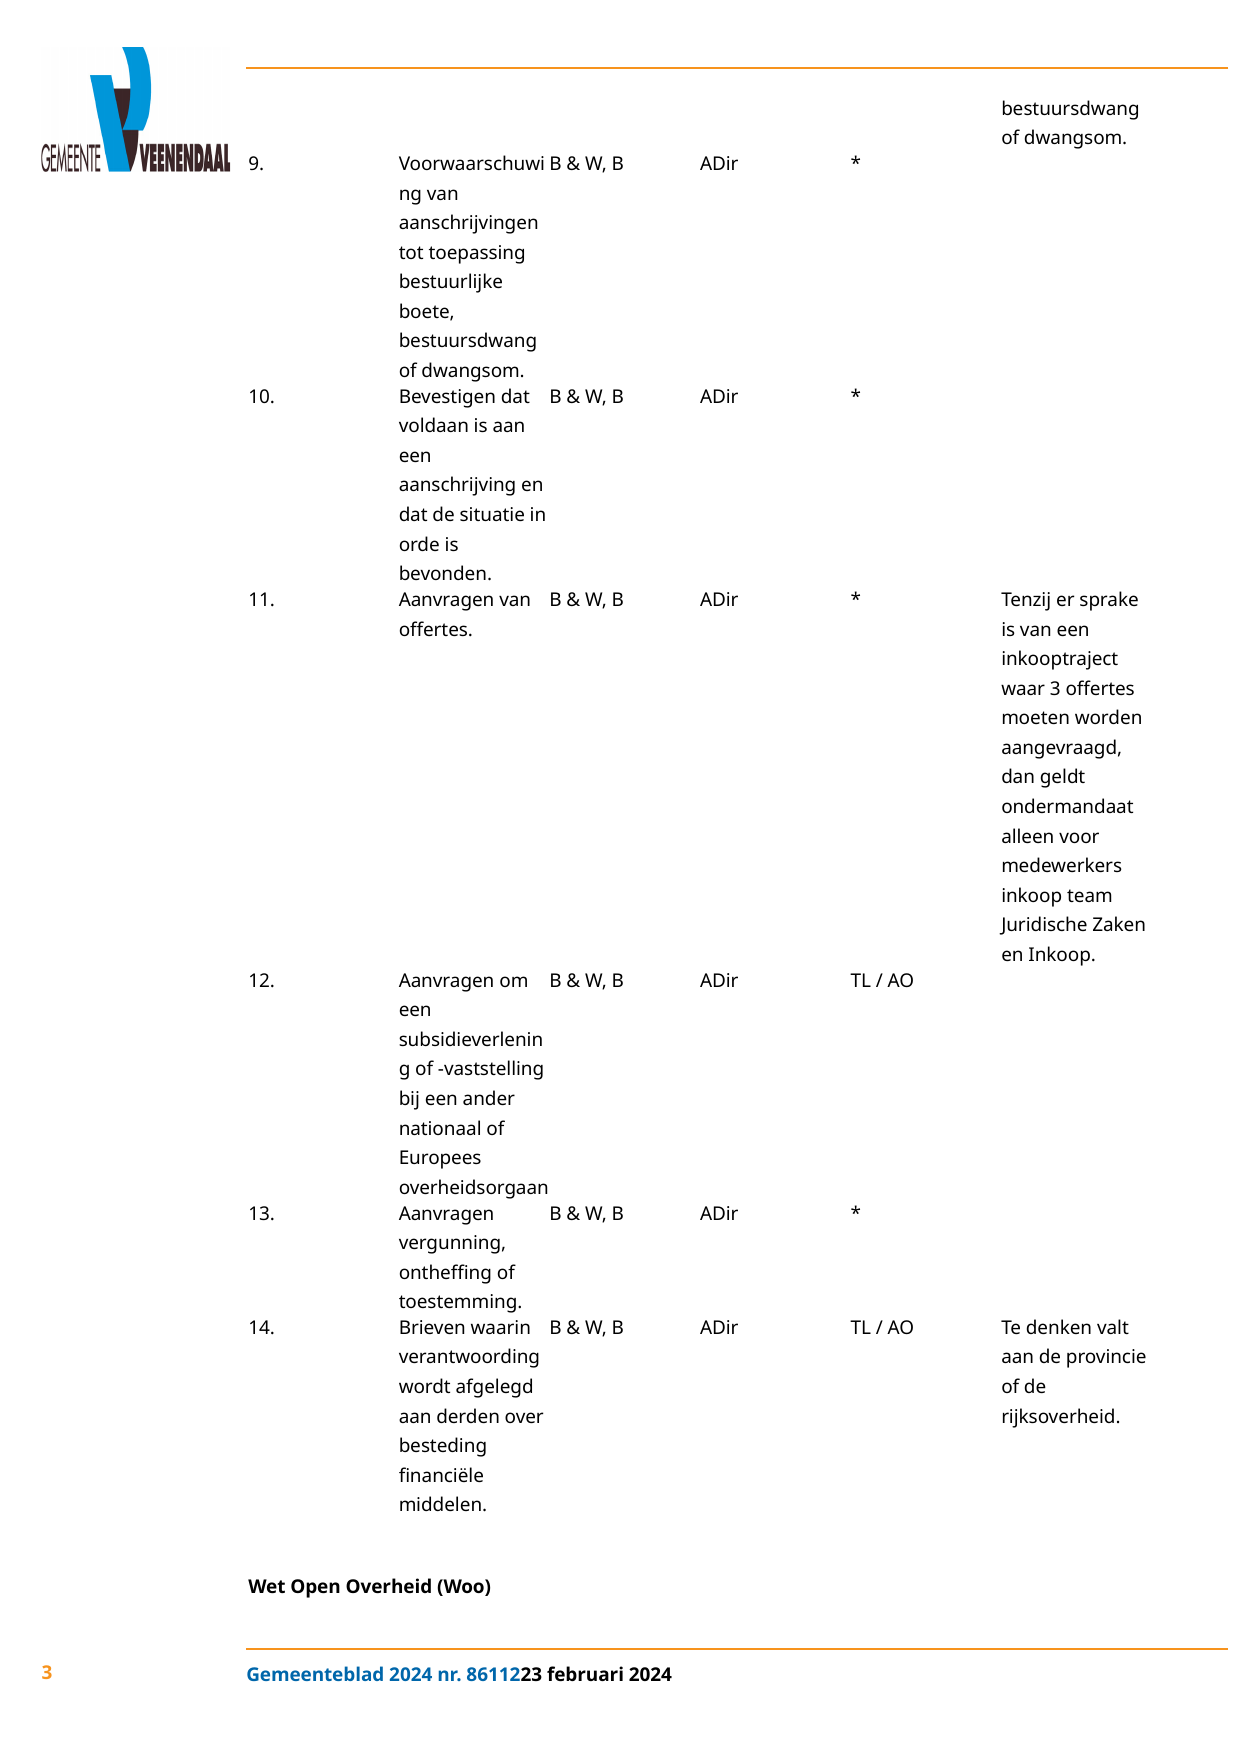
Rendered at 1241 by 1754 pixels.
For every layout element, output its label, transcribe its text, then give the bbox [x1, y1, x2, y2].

table_cell * [850, 383, 1001, 586]
table_cell [1001, 383, 1152, 586]
picture [41, 47, 130, 172]
text Wet Open Overheid (Woo) [248, 1571, 1152, 1599]
table_cell * [850, 150, 1001, 383]
table_cell [850, 95, 1001, 150]
table_cell [700, 95, 850, 150]
table_cell [248, 150, 398, 383]
table_cell ADir [700, 586, 850, 967]
table_cell B & W, B [549, 586, 700, 967]
table_cell B & W, B [549, 150, 700, 383]
table_cell [248, 383, 398, 586]
table_cell [549, 95, 700, 150]
table_cell ADir [700, 150, 850, 383]
table_cell TL / AO [850, 1314, 1001, 1517]
table_cell Aanvragen van offertes. [399, 586, 549, 967]
table_cell ADir [700, 383, 850, 586]
table_cell Voorwaarschuwing van aanschrijvingen tot toepassing bestuurlijke boete, bestuursdwang of dwangsom. [399, 150, 549, 383]
table_cell [248, 1314, 398, 1517]
picture [123, 47, 231, 172]
table_cell [1001, 150, 1152, 383]
table_cell B & W, B [549, 383, 700, 586]
table_cell Brieven waarin verantwoording wordt afgelegd aan derden over besteding financiële middelen. [399, 1314, 549, 1517]
table_cell ADir [700, 1200, 850, 1314]
table_cell B & W, B [549, 1314, 700, 1517]
table_cell [248, 586, 398, 967]
table_cell [248, 95, 398, 150]
table_cell ADir [700, 967, 850, 1200]
table_cell [248, 967, 398, 1200]
table_cell * [850, 1200, 1001, 1314]
table_cell Te denken valt aan de provincie of de rijksoverheid. [1001, 1314, 1152, 1517]
table_cell [399, 95, 549, 150]
table_cell * [850, 586, 1001, 967]
table_cell bestuursdwang of dwangsom. [1001, 95, 1152, 150]
table_cell TL / AO [850, 967, 1001, 1200]
table_cell Bevestigen dat voldaan is aan een aanschrijving en dat de situatie in orde is bevonden. [399, 383, 549, 586]
table_cell Aanvragen om een subsidieverlening of -vaststelling bij een ander nationaal of Europees overheidsorgaan [399, 967, 549, 1200]
table_cell [248, 1200, 398, 1314]
table_cell B & W, B [549, 1200, 700, 1314]
table_cell Tenzij er sprake is van een inkooptraject waar 3 offertes moeten worden aangevraagd, dan geldt ondermandaat alleen voor medewerkers inkoop team Juridische Zaken en Inkoop. [1001, 586, 1152, 967]
table_cell [1001, 967, 1152, 1200]
table_cell ADir [700, 1314, 850, 1517]
table_cell B & W, B [549, 967, 700, 1200]
table_cell Aanvragen vergunning, ontheffing of toestemming. [399, 1200, 549, 1314]
table_cell [1001, 1200, 1152, 1314]
